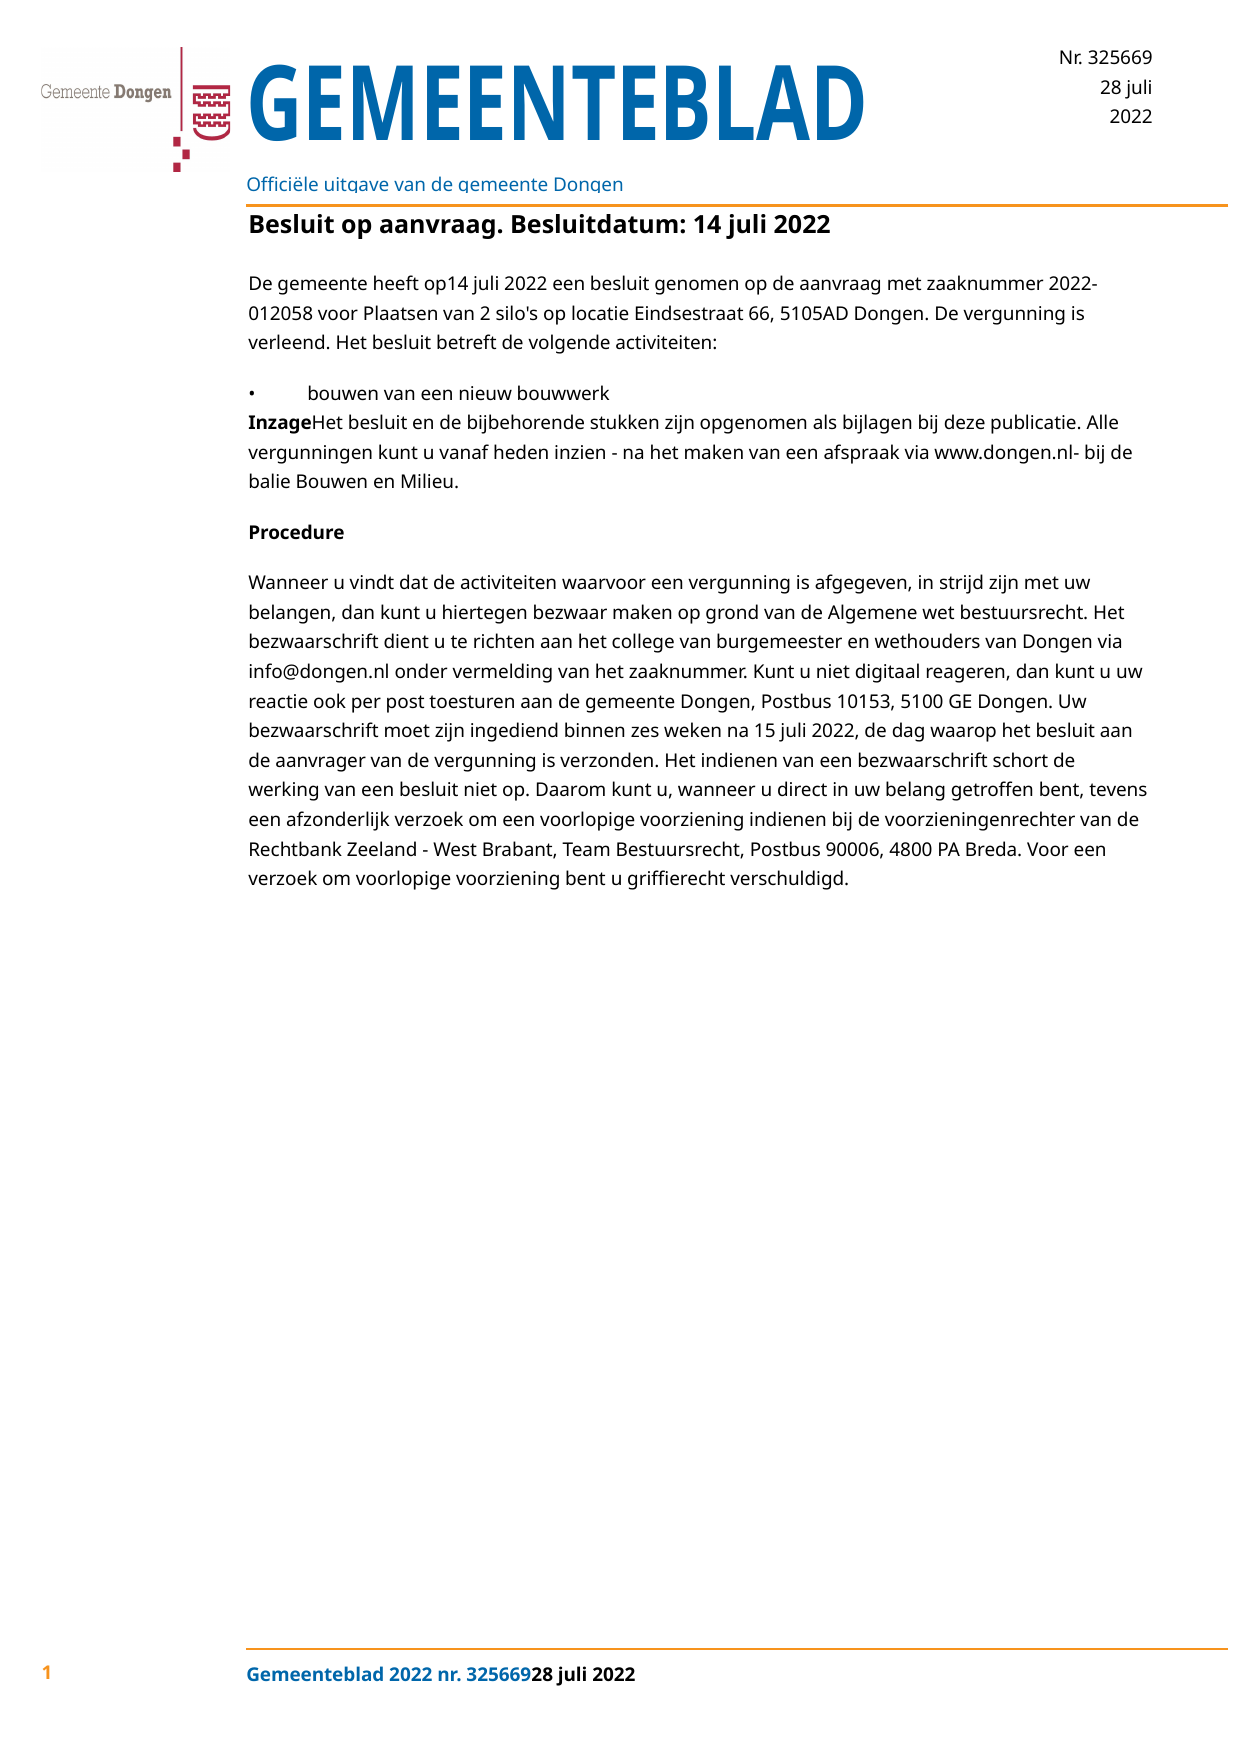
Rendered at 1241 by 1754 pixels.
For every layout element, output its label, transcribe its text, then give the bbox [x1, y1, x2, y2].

text InzageHet besluit en de bijbehorende stukken zijn opgenomen als bijlagen bij deze publicatie. Alle vergunningen kunt u vanaf heden inzien - na het maken van een afspraak via www.dongen.nl- bij de balie Bouwen en Milieu. [248, 409, 1152, 494]
text Besluit op aanvraag. Besluitdatum: 14 juli 2022 [248, 207, 1152, 241]
text Procedure [248, 519, 1152, 545]
text Wanneer u vindt dat de activiteiten waarvoor een vergunning is afgegeven, in strijd zijn met uw belangen, dan kunt u hiertegen bezwaar maken op grond van de Algemene wet bestuursrecht. Het bezwaarschrift dient u te richten aan het college van burgemeester en wethouders van Dongen via info@dongen.nl onder vermelding van het zaaknummer. Kunt u niet digitaal reageren, dan kunt u uw reactie ook per post toesturen aan de gemeente Dongen, Postbus 10153, 5100 GE Dongen. Uw bezwaarschrift moet zijn ingediend binnen zes weken na 15 juli 2022, de dag waarop het besluit aan de aanvrager van de vergunning is verzonden. Het indienen van een bezwaarschrift schort de werking van een besluit niet op. Daarom kunt u, wanneer u direct in uw belang getroffen bent, tevens een afzonderlijk verzoek om een voorlopige voorziening indienen bij de voorzieningenrechter van de Rechtbank Zeeland - West Brabant, Team Bestuursrecht, Postbus 90006, 4800 PA Breda. Voor een verzoek om voorlopige voorziening bent u griffierecht verschuldigd. [248, 569, 1152, 891]
picture [41, 47, 231, 172]
text De gemeente heeft op14 juli 2022 een besluit genomen op de aanvraag met zaaknummer 2022-012058 voor Plaatsen van 2 silo's op locatie Eindsestraat 66, 5105AD Dongen. De vergunning is verleend. Het besluit betreft de volgende activiteiten: [248, 270, 1152, 355]
list bouwen van een nieuw bouwwerk [248, 380, 1152, 406]
